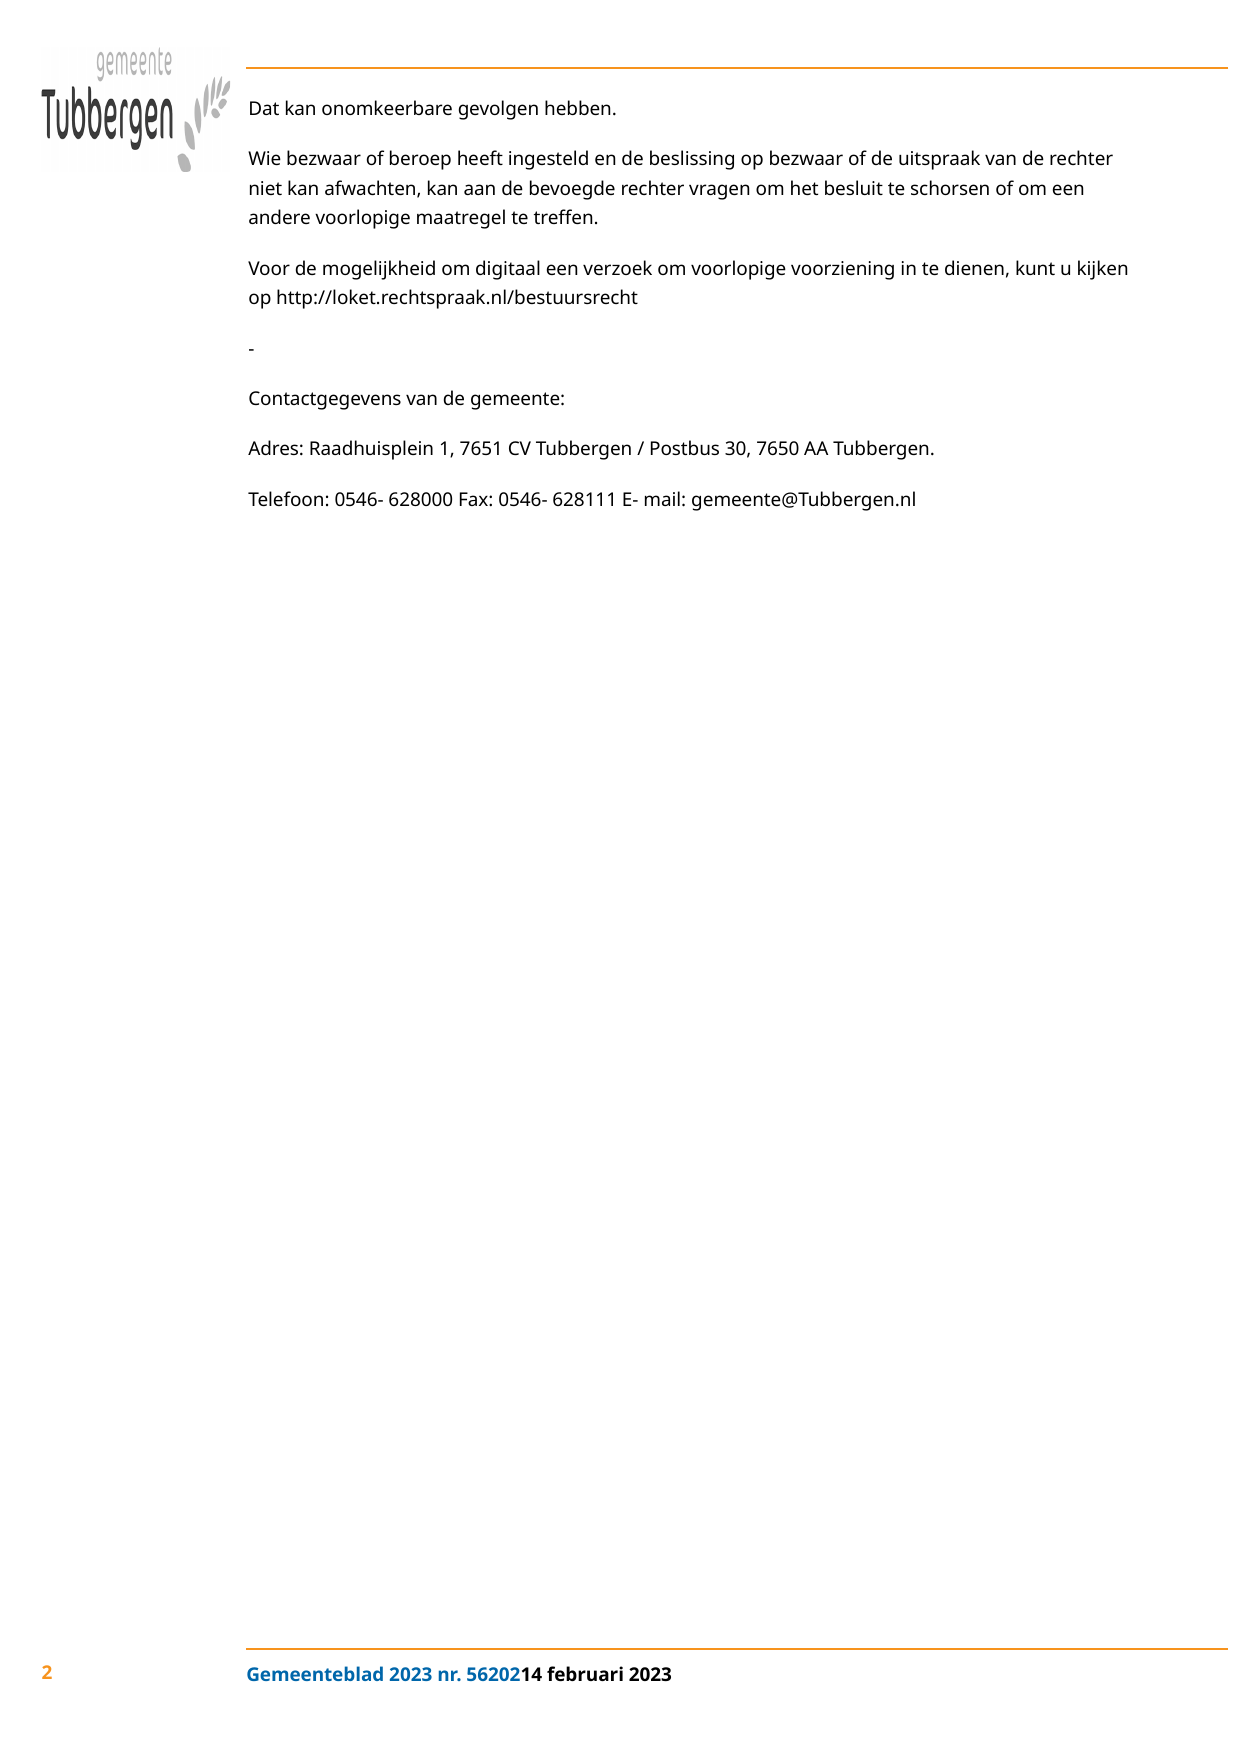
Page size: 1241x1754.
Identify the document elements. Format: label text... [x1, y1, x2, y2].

text Voor de mogelijkheid om digitaal een verzoek om voorlopige voorziening in te dienen, kunt u kijken op http://loket.rechtspraak.nl/bestuursrecht [248, 255, 1152, 310]
text Dat kan onomkeerbare gevolgen hebben. [248, 95, 1152, 121]
picture [41, 47, 231, 172]
text Telefoon: 0546- 628000 Fax: 0546- 628111 E- mail: gemeente@Tubbergen.nl [248, 486, 1152, 512]
text Wie bezwaar of beroep heeft ingesteld en de beslissing op bezwaar of de uitspraak van de rechter niet kan afwachten, kan aan de bevoegde rechter vragen om het besluit te schorsen of om een andere voorlopige maatregel te treffen. [248, 145, 1152, 230]
text - [248, 335, 1152, 361]
text Adres: Raadhuisplein 1, 7651 CV Tubbergen / Postbus 30, 7650 AA Tubbergen. [248, 436, 1152, 461]
text Contactgegevens van de gemeente: [248, 385, 1152, 411]
